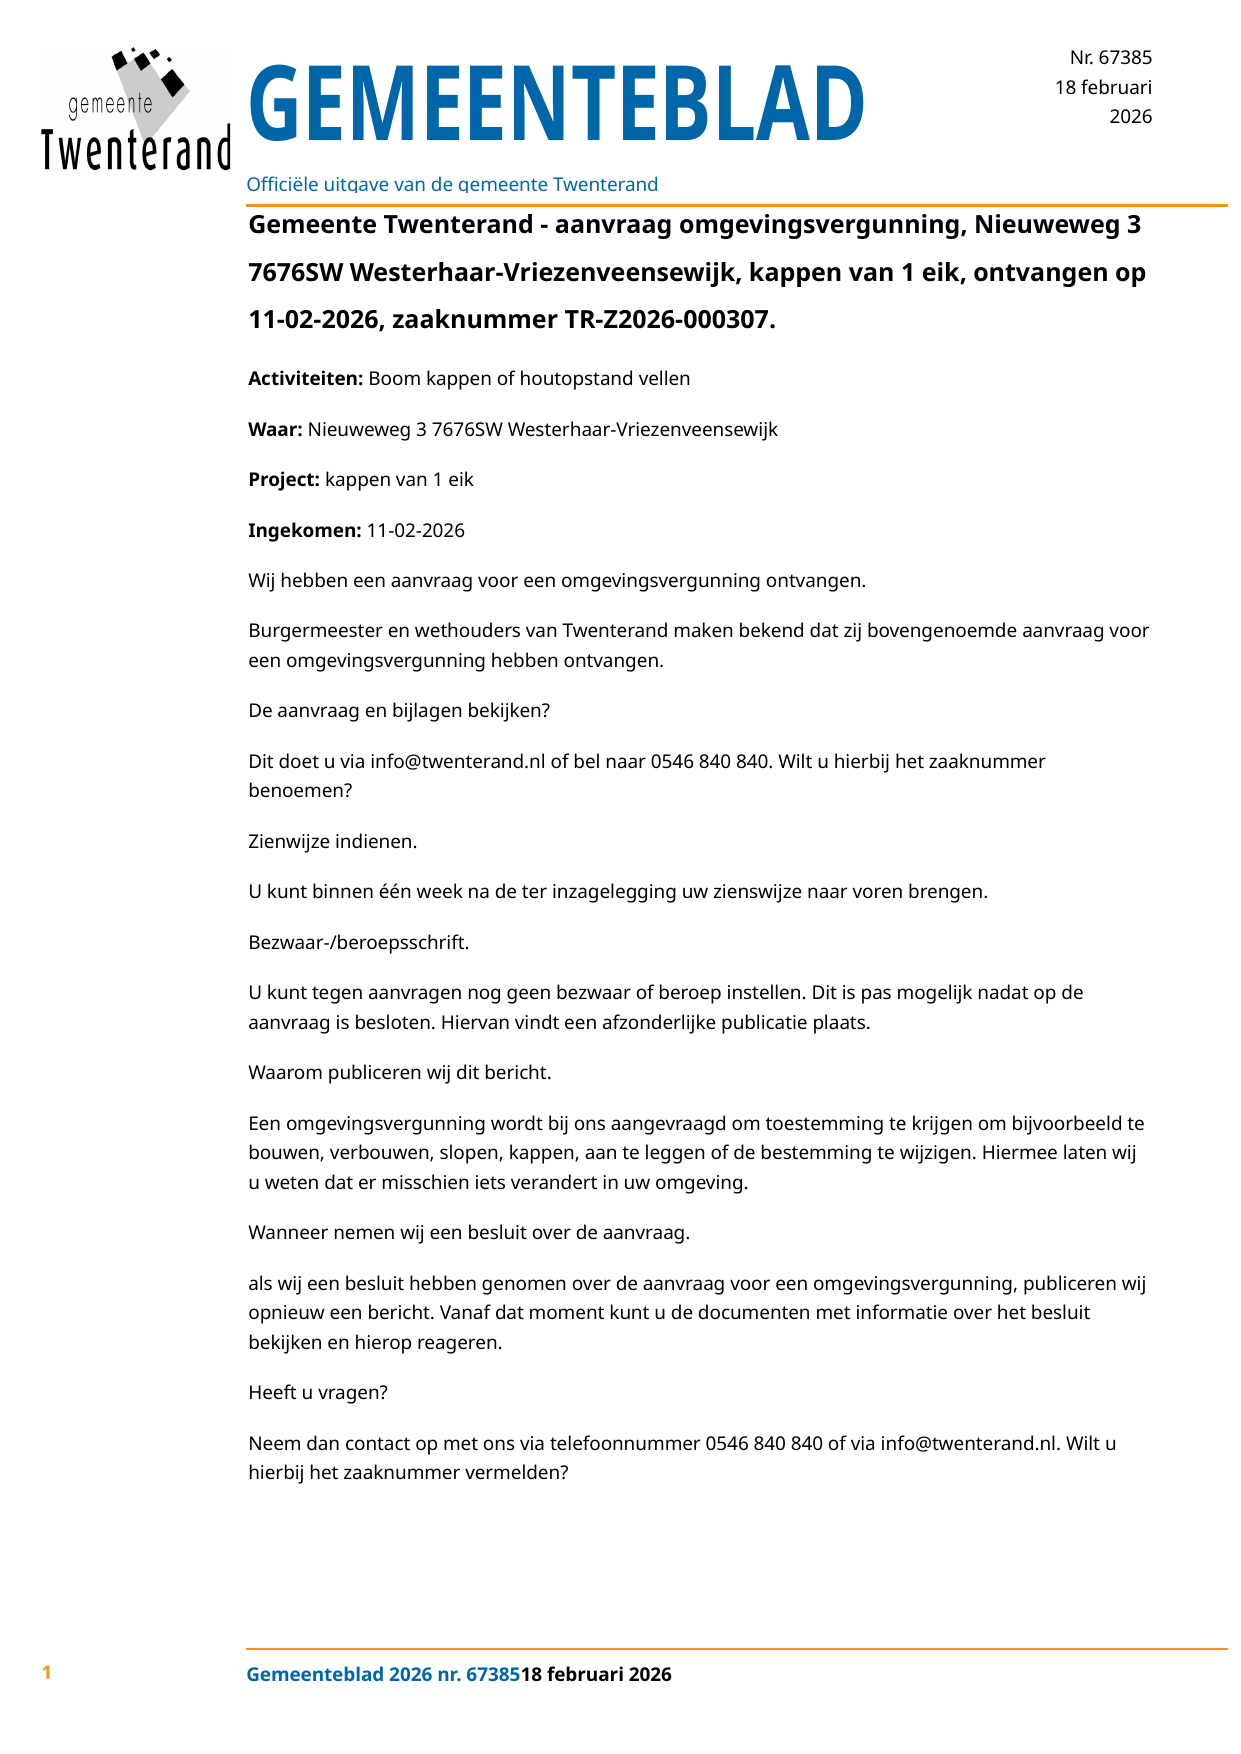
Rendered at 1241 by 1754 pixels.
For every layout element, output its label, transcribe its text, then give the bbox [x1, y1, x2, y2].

text Dit doet u via info@twenterand.nl of bel naar 0546 840 840. Wilt u hierbij het zaaknummer benoemen? [248, 748, 1152, 803]
text De aanvraag en bijlagen bekijken? [248, 698, 1152, 723]
text Wij hebben een aanvraag voor een omgevingsvergunning ontvangen. [248, 567, 1152, 593]
text U kunt binnen één week na de ter inzagelegging uw zienswijze naar voren brengen. [248, 878, 1152, 904]
text Ingekomen: 11-02-2026 [248, 517, 1152, 542]
picture [41, 47, 231, 172]
text Waar: Nieuweweg 3 7676SW Westerhaar-Vriezenveensewijk [248, 416, 1152, 442]
text Waarom publiceren wij dit bericht. [248, 1059, 1152, 1085]
text U kunt tegen aanvragen nog geen bezwaar of beroep instellen. Dit is pas mogelijk nadat op de aanvraag is besloten. Hiervan vindt een afzonderlijke publicatie plaats. [248, 979, 1152, 1034]
text Activiteiten: Boom kappen of houtopstand vellen [248, 366, 1152, 391]
text Project: kappen van 1 eik [248, 466, 1152, 492]
text Heeft u vragen? [248, 1379, 1152, 1405]
text Gemeente Twenterand - aanvraag omgevingsvergunning, Nieuweweg 3 7676SW Westerhaar-Vriezenveensewijk, kappen van 1 eik, ontvangen op 11-02-2026, zaaknummer TR-Z2026-000307. [248, 207, 1152, 336]
text Wanneer nemen wij een besluit over de aanvraag. [248, 1219, 1152, 1245]
text als wij een besluit hebben genomen over de aanvraag voor een omgevingsvergunning, publiceren wij opnieuw een bericht. Vanaf dat moment kunt u de documenten met informatie over het besluit bekijken en hierop reageren. [248, 1270, 1152, 1354]
text Bezwaar-/beroepsschrift. [248, 929, 1152, 954]
text Neem dan contact op met ons via telefoonnummer 0546 840 840 of via info@twenterand.nl. Wilt u hierbij het zaaknummer vermelden? [248, 1430, 1152, 1485]
text Burgermeester en wethouders van Twenterand maken bekend dat zij bovengenoemde aanvraag voor een omgevingsvergunning hebben ontvangen. [248, 618, 1152, 673]
text Zienwijze indienen. [248, 828, 1152, 854]
text Een omgevingsvergunning wordt bij ons aangevraagd om toestemming te krijgen om bijvoorbeeld te bouwen, verbouwen, slopen, kappen, aan te leggen of de bestemming te wijzigen. Hiermee laten wij u weten dat er misschien iets verandert in uw omgeving. [248, 1110, 1152, 1194]
